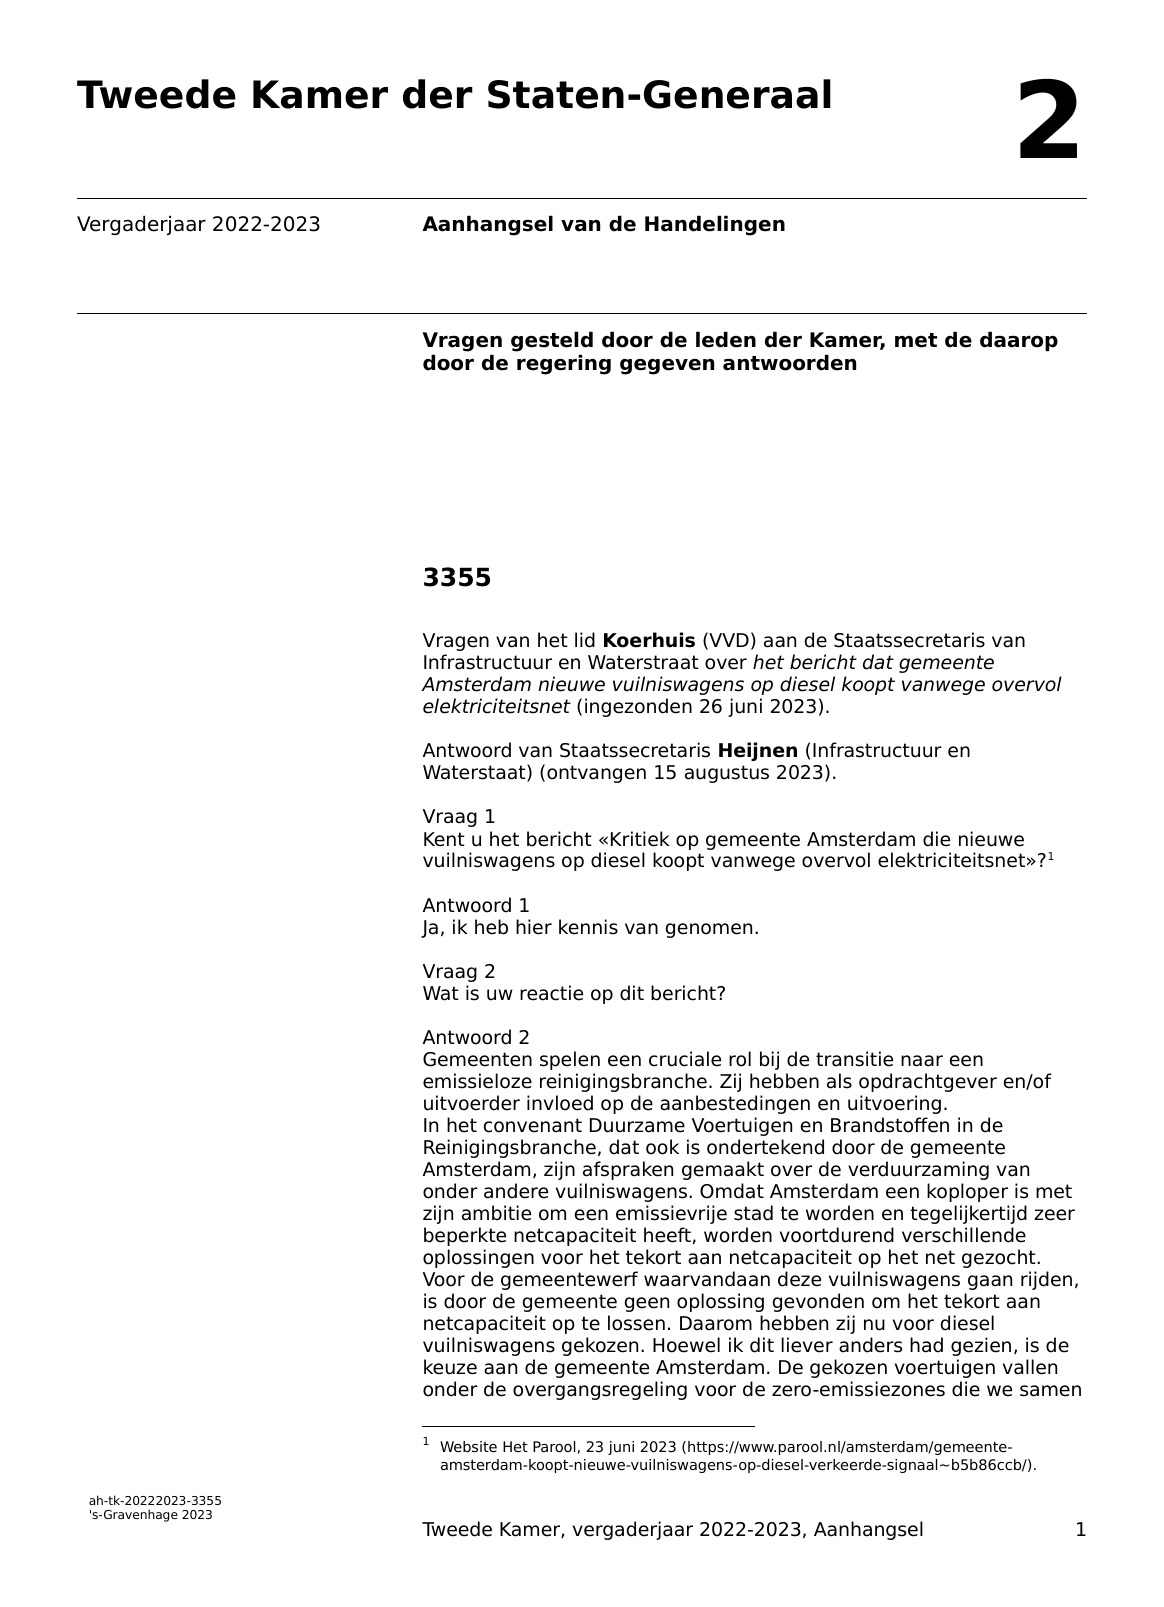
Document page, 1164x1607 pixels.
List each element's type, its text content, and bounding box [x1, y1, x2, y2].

text Vraag 2 [422, 961, 1087, 983]
text Gemeenten spelen een cruciale rol bij de transitie naar een emissieloze reinigingsbranche. Zij hebben als opdrachtgever en/of uitvoerder invloed op de aanbestedingen en uitvoering. [422, 1049, 1087, 1115]
text Vragen van het lid Koerhuis (VVD) aan de Staatssecretaris van Infrastructuur en Waterstraat over het bericht dat gemeente Amsterdam nieuwe vuilniswagens op diesel koopt vanwege overvol elektriciteitsnet (ingezonden 26 juni 2023). [422, 630, 1087, 718]
text Wat is uw reactie op dit bericht? [422, 983, 1087, 1005]
text 3355 [422, 563, 1087, 592]
text Antwoord 2 [422, 1027, 1087, 1049]
table_header Tweede Kamer der Staten-Generaal [77, 59, 886, 198]
text In het convenant Duurzame Voertuigen en Brandstoffen in de Reinigingsbranche, dat ook is ondertekend door de gemeente Amsterdam, zijn afspraken gemaakt over de verduurzaming van onder andere vuilniswagens. Omdat Amsterdam een koploper is met zijn ambitie om een emissievrije stad te worden en tegelijkertijd zeer beperkte netcapaciteit heeft, worden voortdurend verschillende oplossingen voor het tekort aan netcapaciteit op het net gezocht. Voor de gemeentewerf waarvandaan deze vuilniswagens gaan rijden, is door de gemeente geen oplossing gevonden om het tekort aan netcapaciteit op te lossen. Daarom hebben zij nu voor diesel vuilniswagens gekozen. Hoewel ik dit liever anders had gezien, is de keuze aan de gemeente Amsterdam. De gekozen voertuigen vallen onder de overgangsregeling voor de zero-emissiezones die we samen [422, 1115, 1087, 1401]
text Kent u het bericht «Kritiek op gemeente Amsterdam die nieuwe vuilniswagens op diesel koopt vanwege overvol elektriciteitsnet»? [422, 828, 1087, 872]
text Vraag 1 [422, 806, 1087, 828]
table_header 2 [886, 59, 1087, 198]
text Ja, ik heb hier kennis van genomen. [422, 917, 1087, 938]
text Website Het Parool, 23 juni 2023 (https://www.parool.nl/amsterdam/gemeente-amsterdam-koopt-nieuwe-vuilniswagens-op-diesel-verkeerde-signaal~b5b86ccb/). [422, 1435, 1087, 1474]
table_cell [77, 314, 422, 375]
text Antwoord van Staatssecretaris Heijnen (Infrastructuur en Waterstaat) (ontvangen 15 augustus 2023). [422, 740, 1087, 784]
table_cell Vragen gesteld door de leden der Kamer, met de daarop door de regering gegeven antwoorden [422, 314, 1087, 375]
text ah-tk-20222023-3355 [88, 1494, 323, 1508]
text Antwoord 1 [422, 894, 1087, 917]
table_cell Aanhangsel van de Handelingen [422, 199, 1087, 313]
text 's-Gravenhage 2023 [88, 1508, 323, 1522]
table_cell Vergaderjaar 2022-2023 [77, 199, 422, 313]
